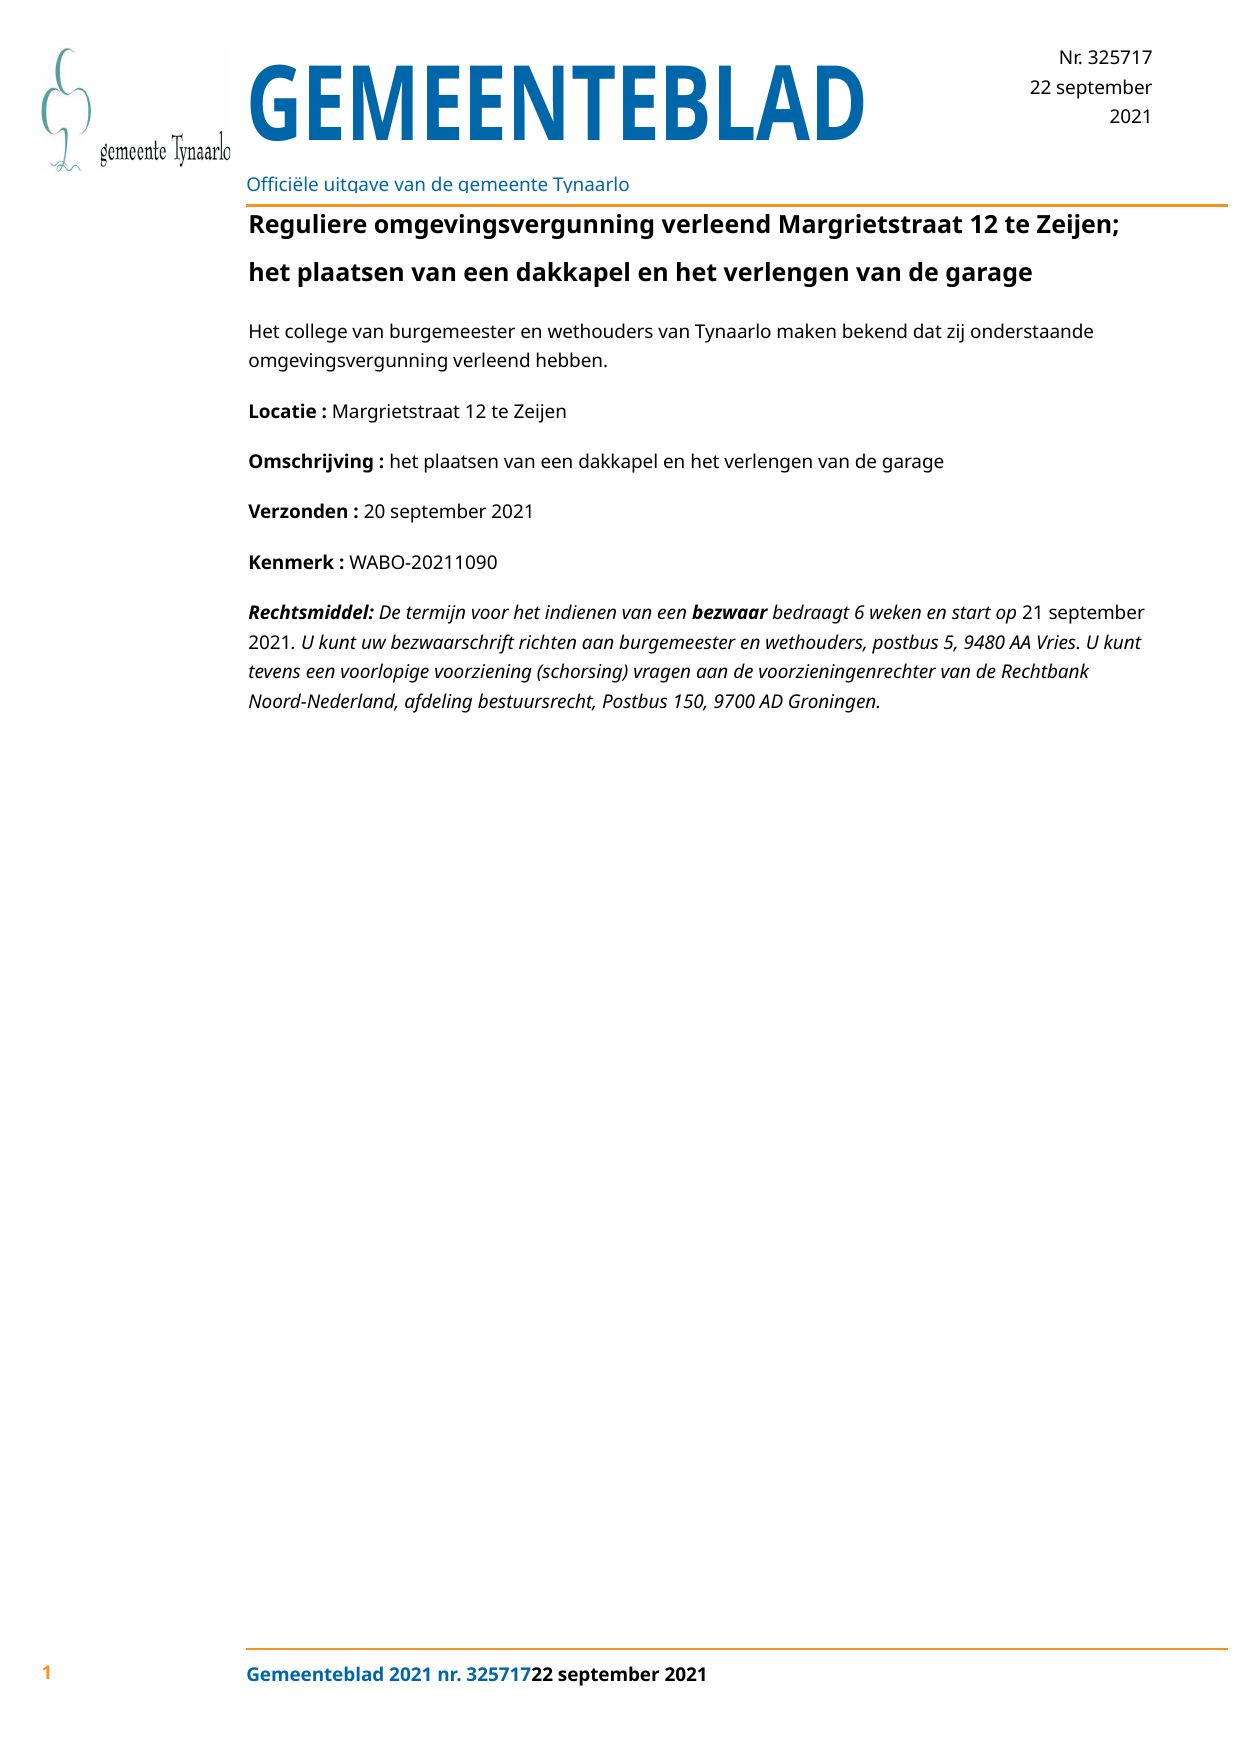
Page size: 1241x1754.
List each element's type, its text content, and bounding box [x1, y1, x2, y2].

text Omschrijving : het plaatsen van een dakkapel en het verlengen van de garage [248, 448, 1152, 474]
text Het college van burgemeester en wethouders van Tynaarlo maken bekend dat zij onderstaande omgevingsvergunning verleend hebben. [248, 318, 1152, 373]
text Reguliere omgevingsvergunning verleend Margrietstraat 12 te Zeijen; het plaatsen van een dakkapel en het verlengen van de garage [248, 207, 1152, 288]
text Locatie : Margrietstraat 12 te Zeijen [248, 398, 1152, 424]
text Kenmerk : WABO-20211090 [248, 549, 1152, 575]
text Verzonden : 20 september 2021 [248, 499, 1152, 524]
text Rechtsmiddel: De termijn voor het indienen van een bezwaar bedraagt 6 weken en start op 21 september 2021. U kunt uw bezwaarschrift richten aan burgemeester en wethouders, postbus 5, 9480 AA Vries. U kunt tevens een voorlopige voorziening (schorsing) vragen aan de voorzieningenrechter van de Rechtbank Noord-Nederland, afdeling bestuursrecht, Postbus 150, 9700 AD Groningen. [248, 599, 1152, 714]
picture [41, 47, 231, 172]
